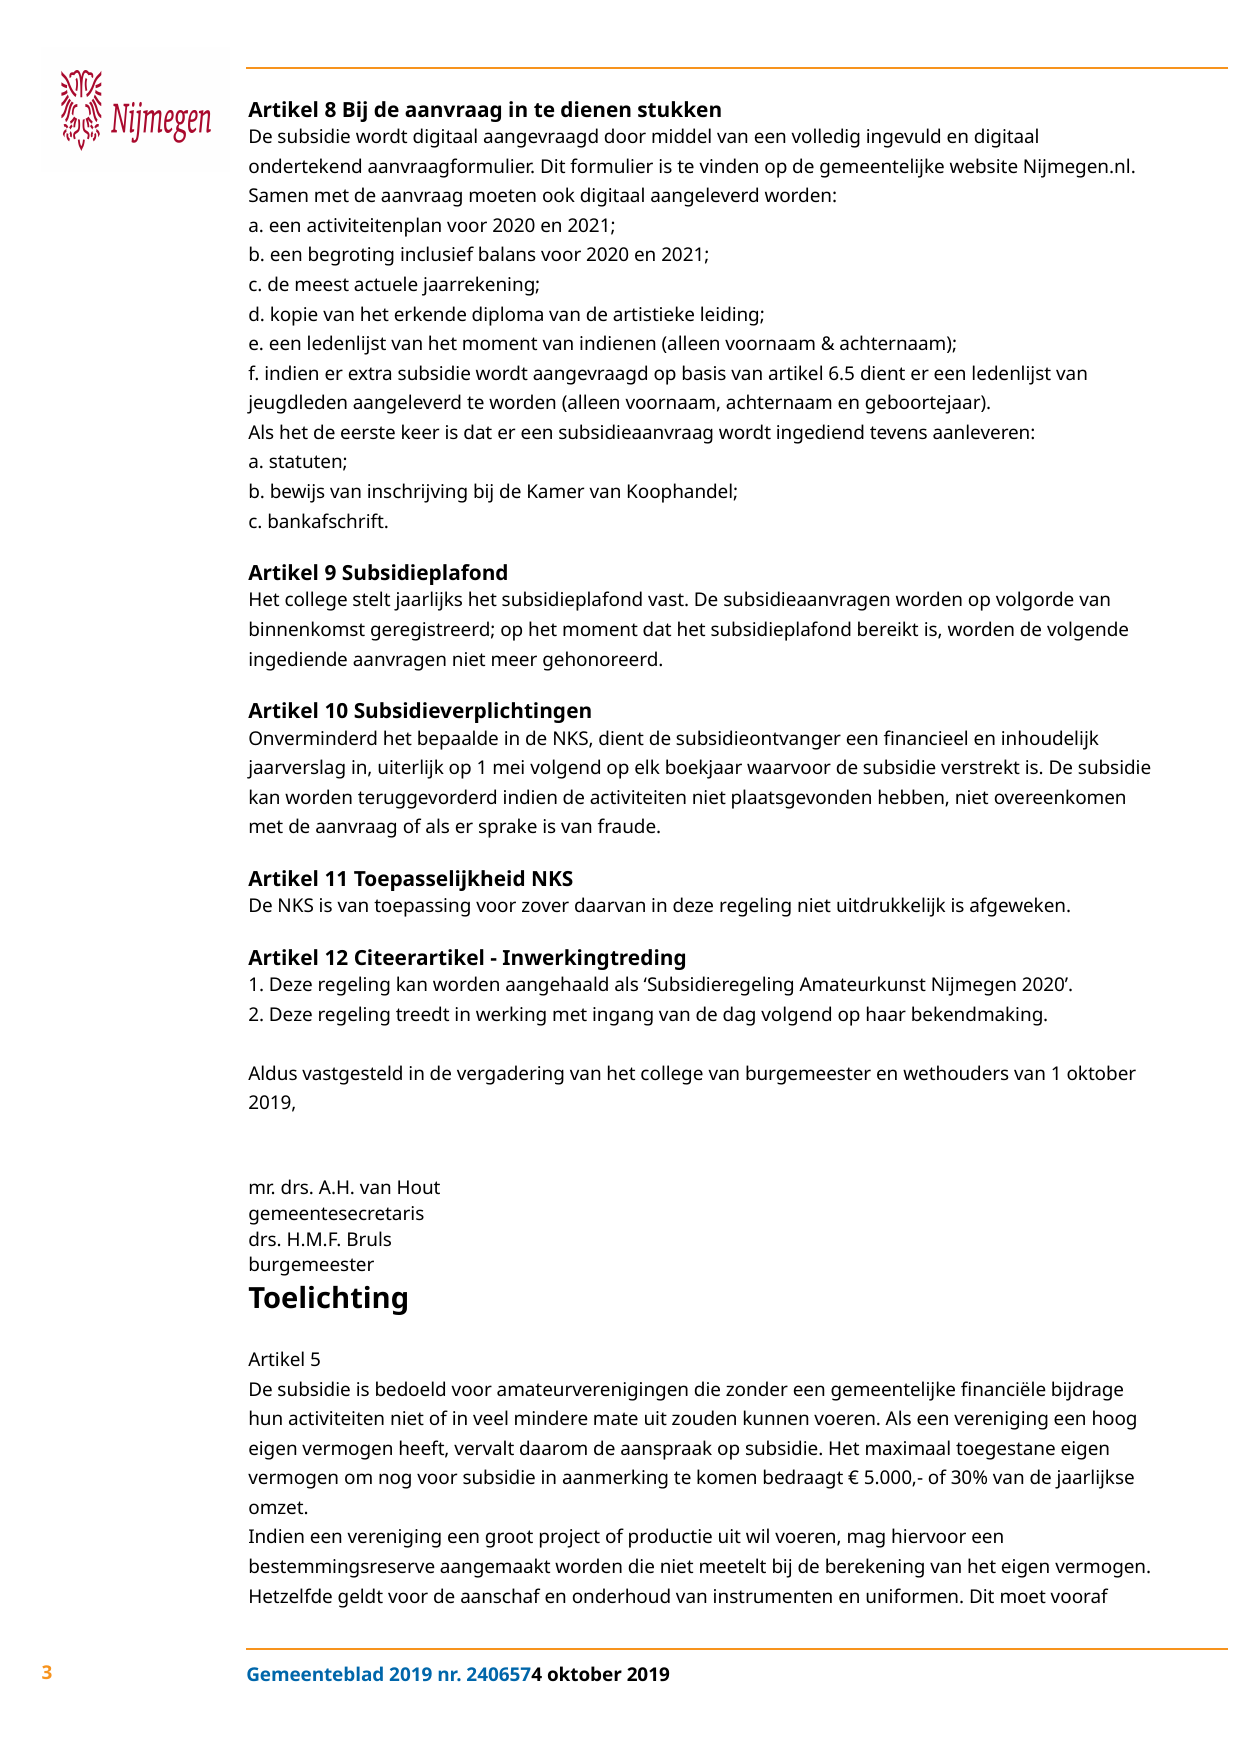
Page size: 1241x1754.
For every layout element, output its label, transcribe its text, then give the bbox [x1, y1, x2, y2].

text Als het de eerste keer is dat er een subsidieaanvraag wordt ingediend tevens aanleveren: [248, 419, 1152, 445]
text e. een ledenlijst van het moment van indienen (alleen voornaam & achternaam); [248, 330, 1152, 356]
text c. de meest actuele jaarrekening; [248, 271, 1152, 297]
text gemeentesecretaris [248, 1200, 1152, 1226]
text drs. H.M.F. Bruls [248, 1226, 1152, 1252]
text Toelichting [248, 1277, 1152, 1317]
text d. kopie van het erkende diploma van de artistieke leiding; [248, 301, 1152, 326]
text 2. Deze regeling treedt in werking met ingang van de dag volgend op haar bekendmaking. [248, 1001, 1152, 1026]
text Artikel 12 Citeerartikel - Inwerkingtreding [248, 943, 1152, 971]
text Artikel 11 Toepasselijkheid NKS [248, 864, 1152, 892]
text Artikel 9 Subsidieplafond [248, 558, 1152, 587]
text De NKS is van toepassing voor zover daarvan in deze regeling niet uitdrukkelijk is afgeweken. [248, 892, 1152, 918]
text burgemeester [248, 1252, 1152, 1277]
text c. bankafschrift. [248, 508, 1152, 533]
text Artikel 8 Bij de aanvraag in te dienen stukken [248, 95, 1152, 123]
text 1. Deze regeling kan worden aangehaald als ‘Subsidieregeling Amateurkunst Nijmegen 2020’. [248, 971, 1152, 997]
text a. statuten; [248, 449, 1152, 474]
text mr. drs. A.H. van Hout [248, 1174, 1152, 1200]
text Artikel 5 [248, 1346, 1152, 1372]
text Onverminderd het bepaalde in de NKS, dient de subsidieontvanger een financieel en inhoudelijk jaarverslag in, uiterlijk op 1 mei volgend op elk boekjaar waarvoor de subsidie verstrekt is. De subsidie kan worden teruggevorderd indien de activiteiten niet plaatsgevonden hebben, niet overeenkomen met de aanvraag of als er sprake is van fraude. [248, 725, 1152, 839]
text a. een activiteitenplan voor 2020 en 2021; [248, 212, 1152, 238]
text Indien een vereniging een groot project of productie uit wil voeren, mag hiervoor een bestemmingsreserve aangemaakt worden die niet meetelt bij de berekening van het eigen vermogen. Hetzelfde geldt voor de aanschaf en onderhoud van instrumenten en uniformen. Dit moet vooraf [248, 1524, 1152, 1608]
text b. bewijs van inschrijving bij de Kamer van Koophandel; [248, 478, 1152, 504]
text De subsidie is bedoeld voor amateurverenigingen die zonder een gemeentelijke financiële bijdrage hun activiteiten niet of in veel mindere mate uit zouden kunnen voeren. Als een vereniging een hoog eigen vermogen heeft, vervalt daarom de aanspraak op subsidie. Het maximaal toegestane eigen vermogen om nog voor subsidie in aanmerking te komen bedraagt € 5.000,- of 30% van de jaarlijkse omzet. [248, 1376, 1152, 1520]
text Artikel 10 Subsidieverplichtingen [248, 696, 1152, 725]
text Aldus vastgesteld in de vergadering van het college van burgemeester en wethouders van 1 oktober 2019, [248, 1060, 1152, 1115]
picture [41, 47, 231, 172]
text De subsidie wordt digitaal aangevraagd door middel van een volledig ingevuld en digitaal ondertekend aanvraagformulier. Dit formulier is te vinden op de gemeentelijke website Nijmegen.nl. [248, 123, 1152, 178]
text Samen met de aanvraag moeten ook digitaal aangeleverd worden: [248, 182, 1152, 208]
text b. een begroting inclusief balans voor 2020 en 2021; [248, 242, 1152, 267]
text Het college stelt jaarlijks het subsidieplafond vast. De subsidieaanvragen worden op volgorde van binnenkomst geregistreerd; op het moment dat het subsidieplafond bereikt is, worden de volgende ingediende aanvragen niet meer gehonoreerd. [248, 587, 1152, 672]
text f. indien er extra subsidie wordt aangevraagd op basis van artikel 6.5 dient er een ledenlijst van jeugdleden aangeleverd te worden (alleen voornaam, achternaam en geboortejaar). [248, 360, 1152, 415]
